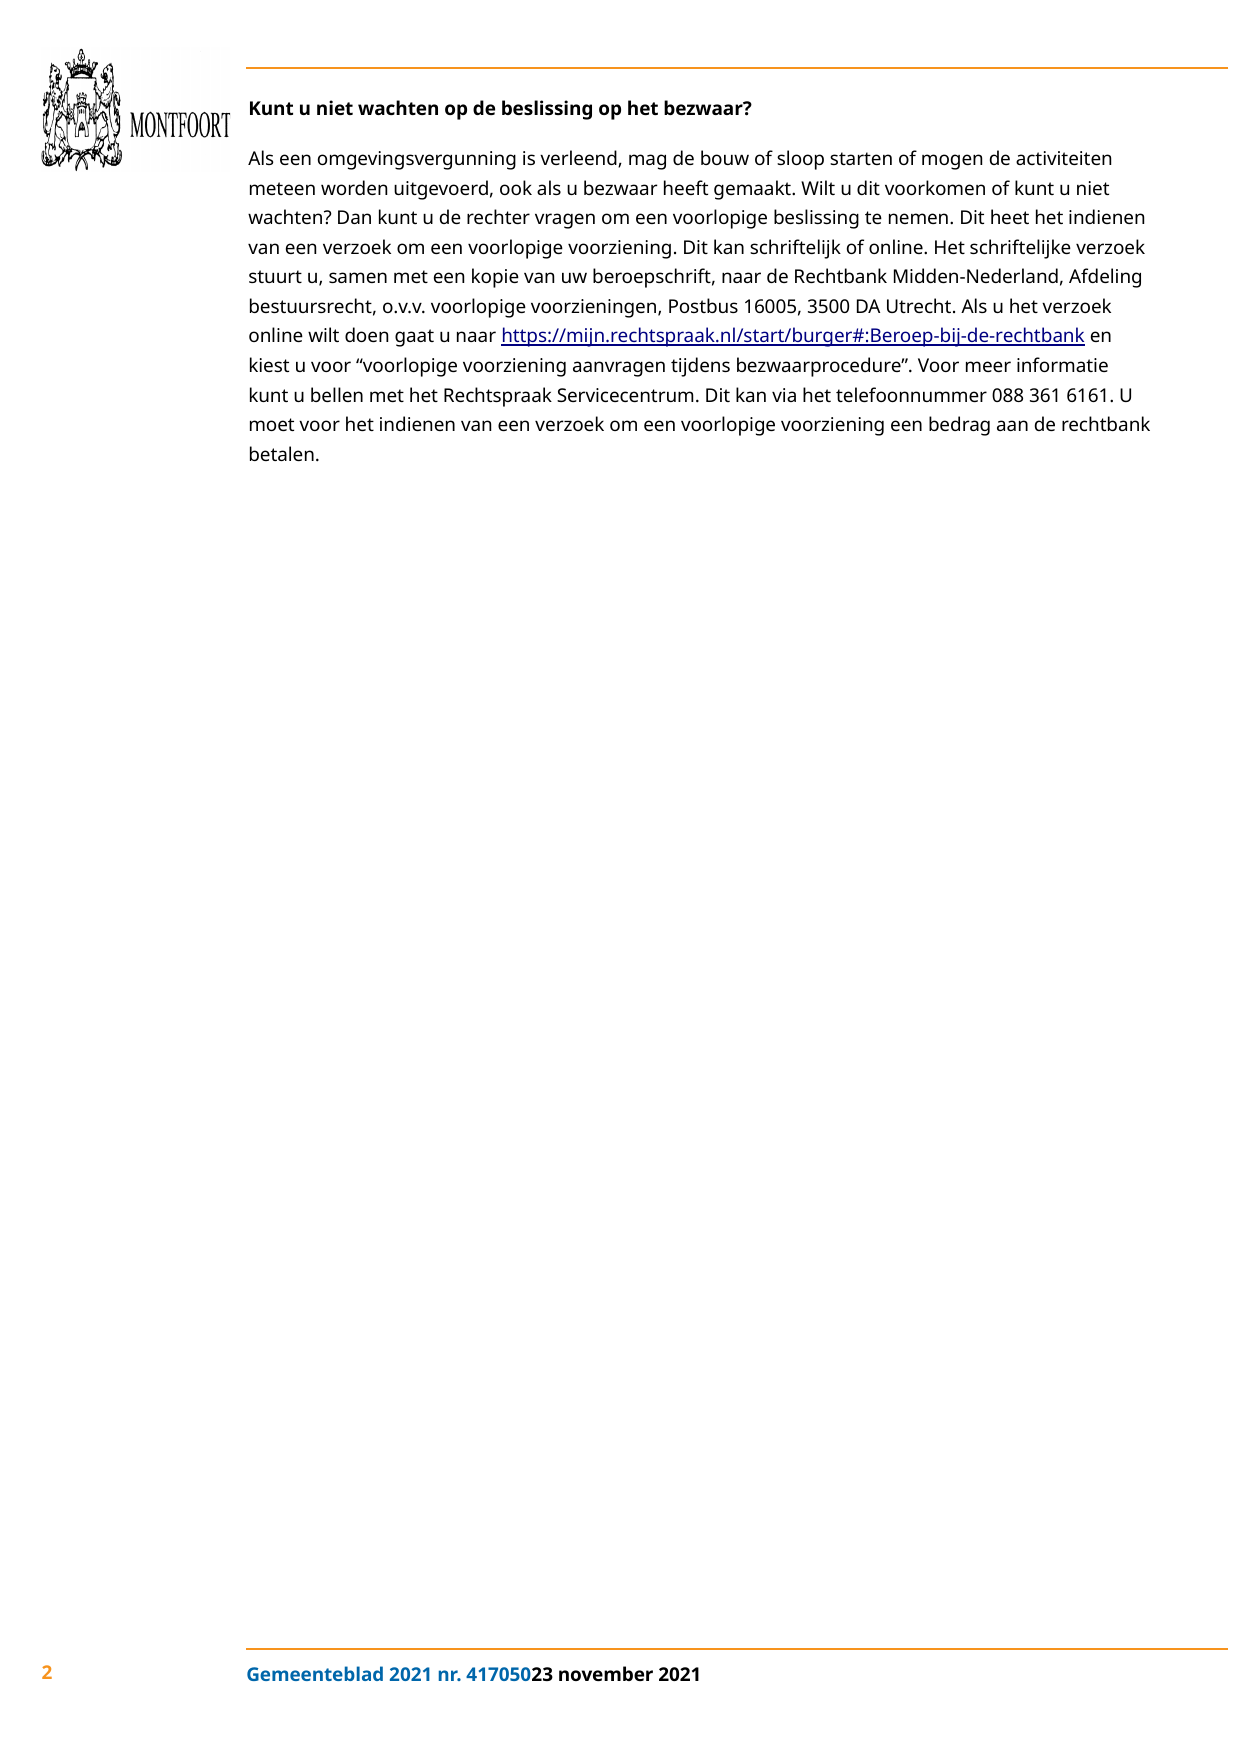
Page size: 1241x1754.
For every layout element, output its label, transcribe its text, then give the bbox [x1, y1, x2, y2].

text Kunt u niet wachten op de beslissing op het bezwaar? [248, 95, 1152, 121]
text Als een omgevingsvergunning is verleend, mag de bouw of sloop starten of mogen de activiteiten meteen worden uitgevoerd, ook als u bezwaar heeft gemaakt. Wilt u dit voorkomen of kunt u niet wachten? Dan kunt u de rechter vragen om een voorlopige beslissing te nemen. Dit heet het indienen van een verzoek om een voorlopige voorziening. Dit kan schriftelijk of online. Het schriftelijke verzoek stuurt u, samen met een kopie van uw beroepschrift, naar de Rechtbank Midden-Nederland, Afdeling bestuursrecht, o.v.v. voorlopige voorzieningen, Postbus 16005, 3500 DA Utrecht. Als u het verzoek online wilt doen gaat u naar https://mijn.rechtspraak.nl/start/burger#:Beroep-bij-de-rechtbank en kiest u voor “voorlopige voorziening aanvragen tijdens bezwaarprocedure”. Voor meer informatie kunt u bellen met het Rechtspraak Servicecentrum. Dit kan via het telefoonnummer 088 361 6161. U moet voor het indienen van een verzoek om een voorlopige voorziening een bedrag aan de rechtbank betalen. [248, 145, 1152, 467]
picture [41, 47, 231, 172]
